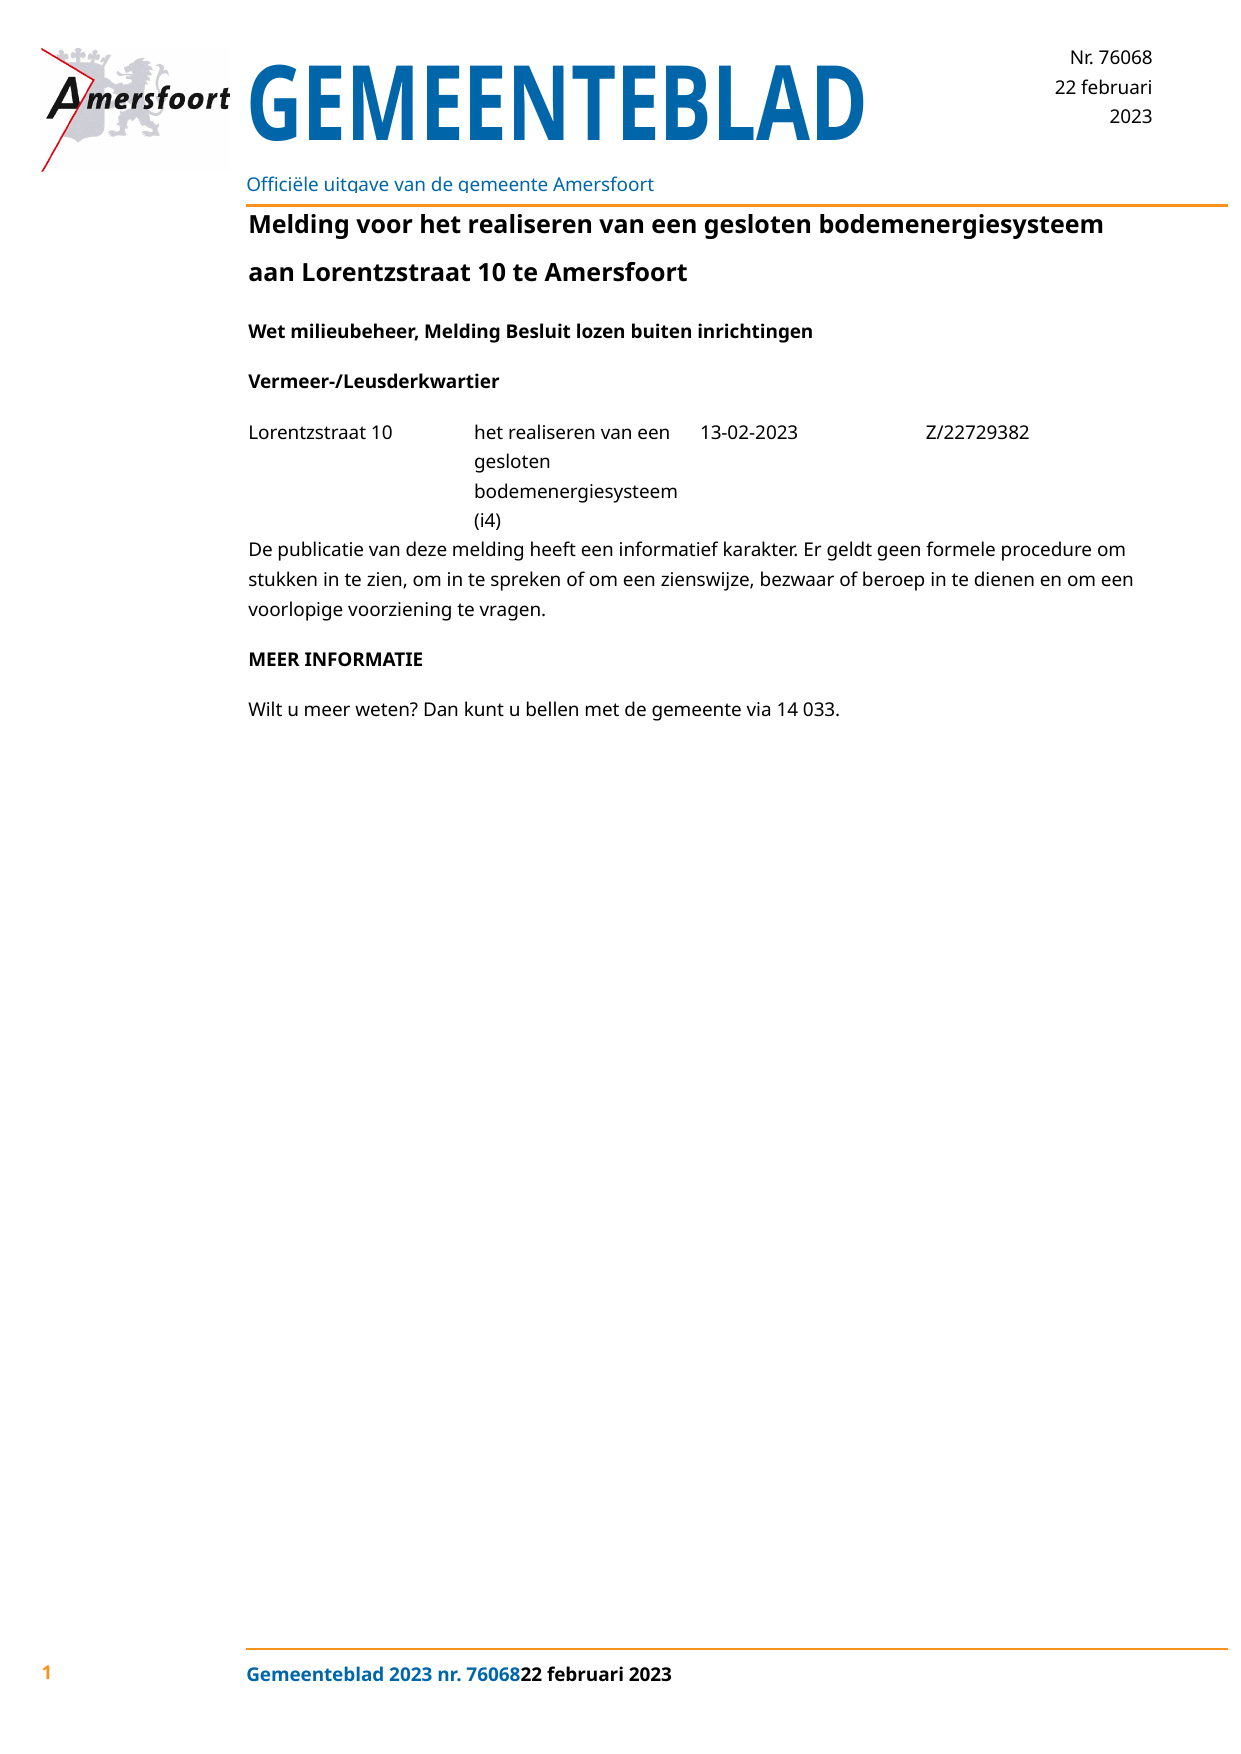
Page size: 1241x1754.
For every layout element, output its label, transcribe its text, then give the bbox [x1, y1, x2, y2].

text Wilt u meer weten? Dan kunt u bellen met de gemeente via 14 033. [248, 697, 1152, 722]
picture [41, 47, 231, 172]
text De publicatie van deze melding heeft een informatief karakter. Er geldt geen formele procedure om stukken in te zien, om in te spreken of om een zienswijze, bezwaar of beroep in te dienen en om een voorlopige voorziening te vragen. [248, 537, 1152, 621]
text Vermeer-/Leusderkwartier [248, 368, 1152, 394]
table_header 13-02-2023 [700, 419, 926, 533]
text Wet milieubeheer, Melding Besluit lozen buiten inrichtingen [248, 318, 1152, 344]
table_header Lorentzstraat 10 [248, 419, 474, 533]
text Melding voor het realiseren van een gesloten bodemenergiesysteem aan Lorentzstraat 10 te Amersfoort [248, 207, 1152, 288]
table_header het realiseren van een gesloten bodemenergiesysteem (i4) [474, 419, 700, 533]
text MEER INFORMATIE [248, 646, 1152, 672]
table_header Z/22729382 [926, 419, 1152, 533]
